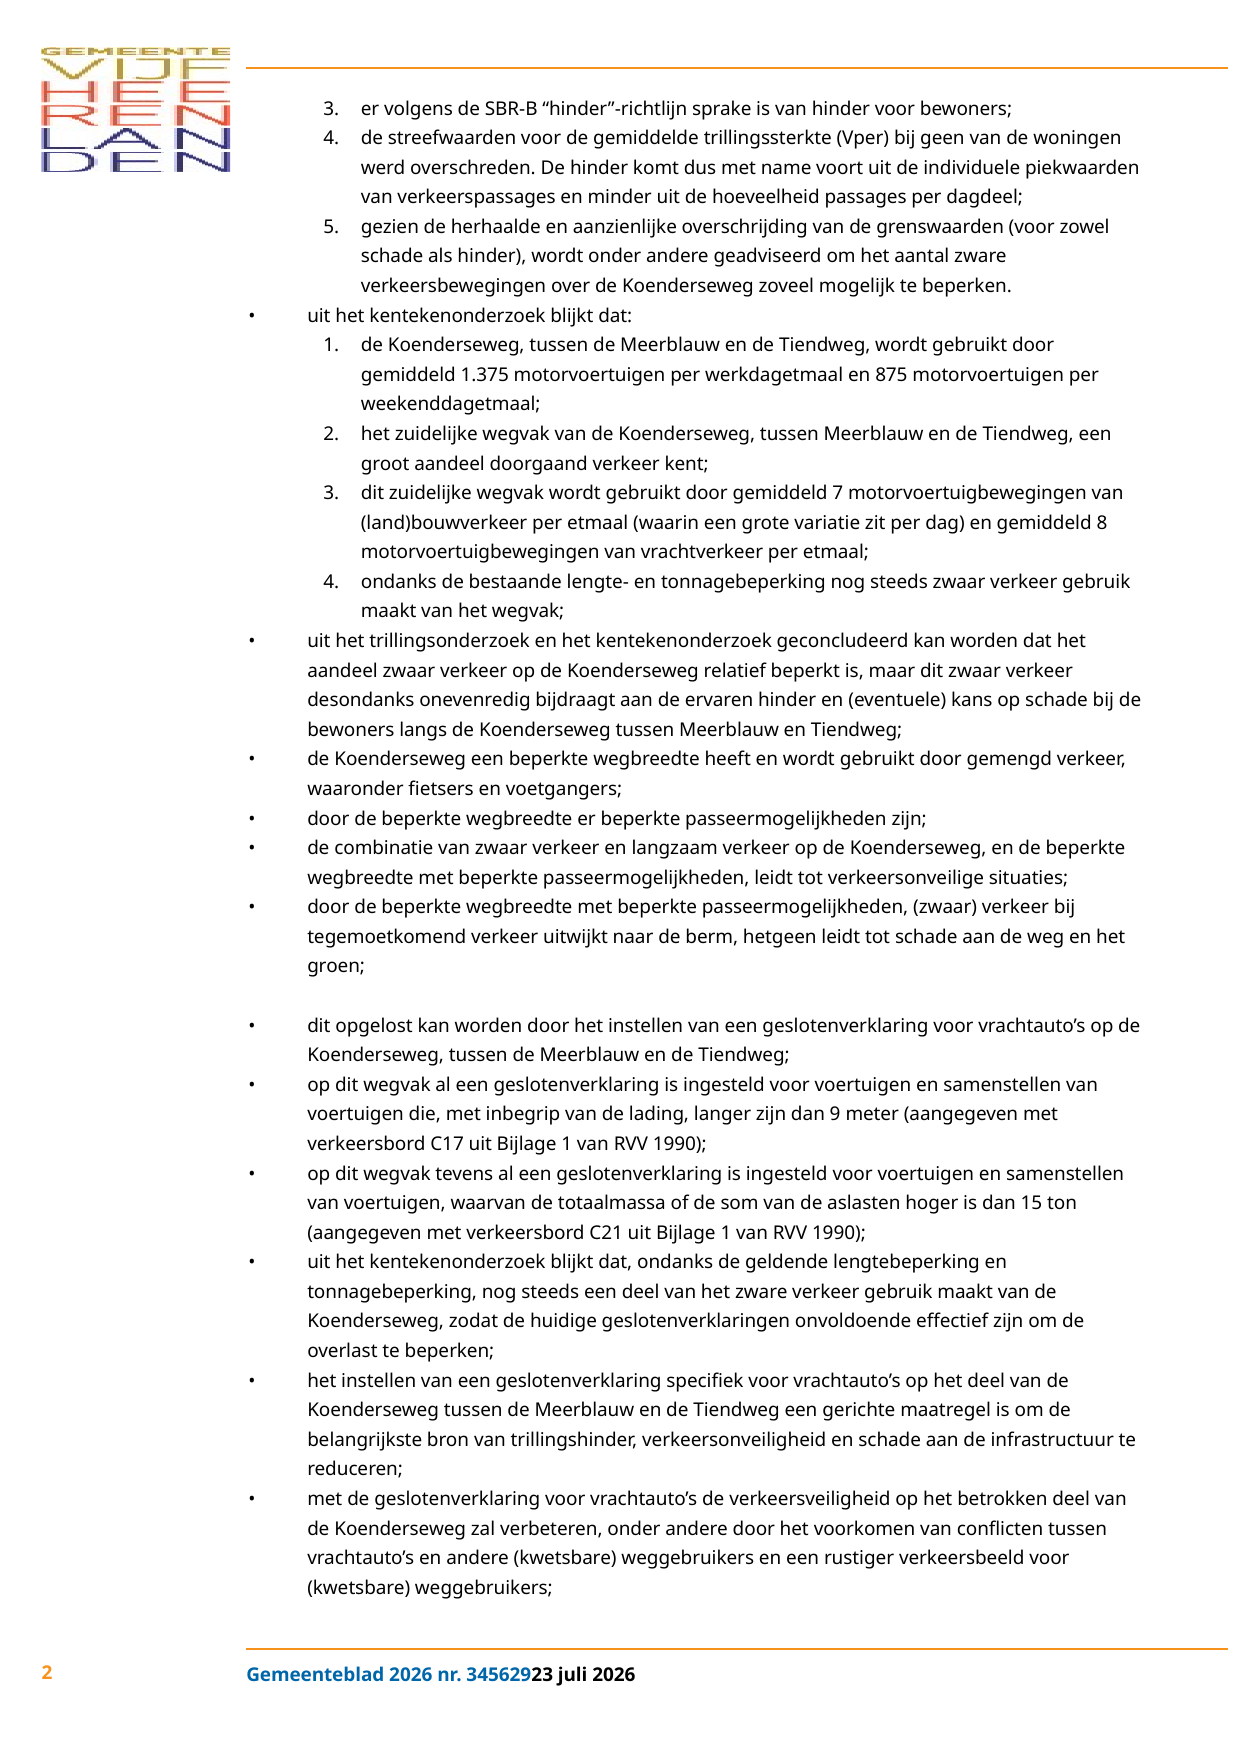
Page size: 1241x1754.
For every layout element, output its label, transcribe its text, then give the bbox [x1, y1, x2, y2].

list met de geslotenverklaring voor vrachtauto’s de verkeersveiligheid op het betrokken deel van de Koenderseweg zal verbeteren, onder andere door het voorkomen van conflicten tussen vrachtauto’s en andere (kwetsbare) weggebruikers en een rustiger verkeersbeeld voor (kwetsbare) weggebruikers; [248, 1485, 1152, 1600]
list dit opgelost kan worden door het instellen van een geslotenverklaring voor vrachtauto’s op de Koenderseweg, tussen de Meerblauw en de Tiendweg; [248, 1012, 1152, 1067]
list het instellen van een geslotenverklaring specifiek voor vrachtauto’s op het deel van de Koenderseweg tussen de Meerblauw en de Tiendweg een gerichte maatregel is om de belangrijkste bron van trillingshinder, verkeersonveiligheid en schade aan de infrastructuur te reduceren; [248, 1367, 1152, 1481]
list ondanks de bestaande lengte- en tonnagebeperking nog steeds zwaar verkeer gebruik maakt van het wegvak; [323, 568, 1152, 623]
list dit zuidelijke wegvak wordt gebruikt door gemiddeld 7 motorvoertuigbewegingen van (land)bouwverkeer per etmaal (waarin een grote variatie zit per dag) en gemiddeld 8 motorvoertuigbewegingen van vrachtverkeer per etmaal; [323, 479, 1152, 564]
list er volgens de SBR-B “hinder”-richtlijn sprake is van hinder voor bewoners; [323, 95, 1152, 121]
list door de beperkte wegbreedte met beperkte passeermogelijkheden, (zwaar) verkeer bij tegemoetkomend verkeer uitwijkt naar de berm, hetgeen leidt tot schade aan de weg en het groen; [248, 893, 1152, 978]
list uit het trillingsonderzoek en het kentekenonderzoek geconcludeerd kan worden dat het aandeel zwaar verkeer op de Koenderseweg relatief beperkt is, maar dit zwaar verkeer desondanks onevenredig bijdraagt aan de ervaren hinder en (eventuele) kans op schade bij de bewoners langs de Koenderseweg tussen Meerblauw en Tiendweg; [248, 627, 1152, 742]
list gezien de herhaalde en aanzienlijke overschrijding van de grenswaarden (voor zowel schade als hinder), wordt onder andere geadviseerd om het aantal zware verkeersbewegingen over de Koenderseweg zoveel mogelijk te beperken. [323, 213, 1152, 298]
list de Koenderseweg een beperkte wegbreedte heeft en wordt gebruikt door gemengd verkeer, waaronder fietsers en voetgangers; [248, 746, 1152, 801]
list het zuidelijke wegvak van de Koenderseweg, tussen Meerblauw en de Tiendweg, een groot aandeel doorgaand verkeer kent; [323, 420, 1152, 476]
list op dit wegvak tevens al een geslotenverklaring is ingesteld voor voertuigen en samenstellen van voertuigen, waarvan de totaalmassa of de som van de aslasten hoger is dan 15 ton (aangegeven met verkeersbord C21 uit Bijlage 1 van RVV 1990); [248, 1160, 1152, 1245]
list uit het kentekenonderzoek blijkt dat: [248, 302, 1152, 328]
list uit het kentekenonderzoek blijkt dat, ondanks de geldende lengtebeperking en tonnagebeperking, nog steeds een deel van het zware verkeer gebruik maakt van de Koenderseweg, zodat de huidige geslotenverklaringen onvoldoende effectief zijn om de overlast te beperken; [248, 1248, 1152, 1363]
picture [41, 47, 231, 172]
list de combinatie van zwaar verkeer en langzaam verkeer op de Koenderseweg, en de beperkte wegbreedte met beperkte passeermogelijkheden, leidt tot verkeersonveilige situaties; [248, 834, 1152, 890]
list door de beperkte wegbreedte er beperkte passeermogelijkheden zijn; [248, 805, 1152, 831]
list op dit wegvak al een geslotenverklaring is ingesteld voor voertuigen en samenstellen van voertuigen die, met inbegrip van de lading, langer zijn dan 9 meter (aangegeven met verkeersbord C17 uit Bijlage 1 van RVV 1990); [248, 1071, 1152, 1156]
list de streefwaarden voor de gemiddelde trillingssterkte (Vper) bij geen van de woningen werd overschreden. De hinder komt dus met name voort uit de individuele piekwaarden van verkeerspassages en minder uit de hoeveelheid passages per dagdeel; [323, 124, 1152, 209]
list de Koenderseweg, tussen de Meerblauw en de Tiendweg, wordt gebruikt door gemiddeld 1.375 motorvoertuigen per werkdagetmaal en 875 motorvoertuigen per weekenddagetmaal; [323, 331, 1152, 416]
